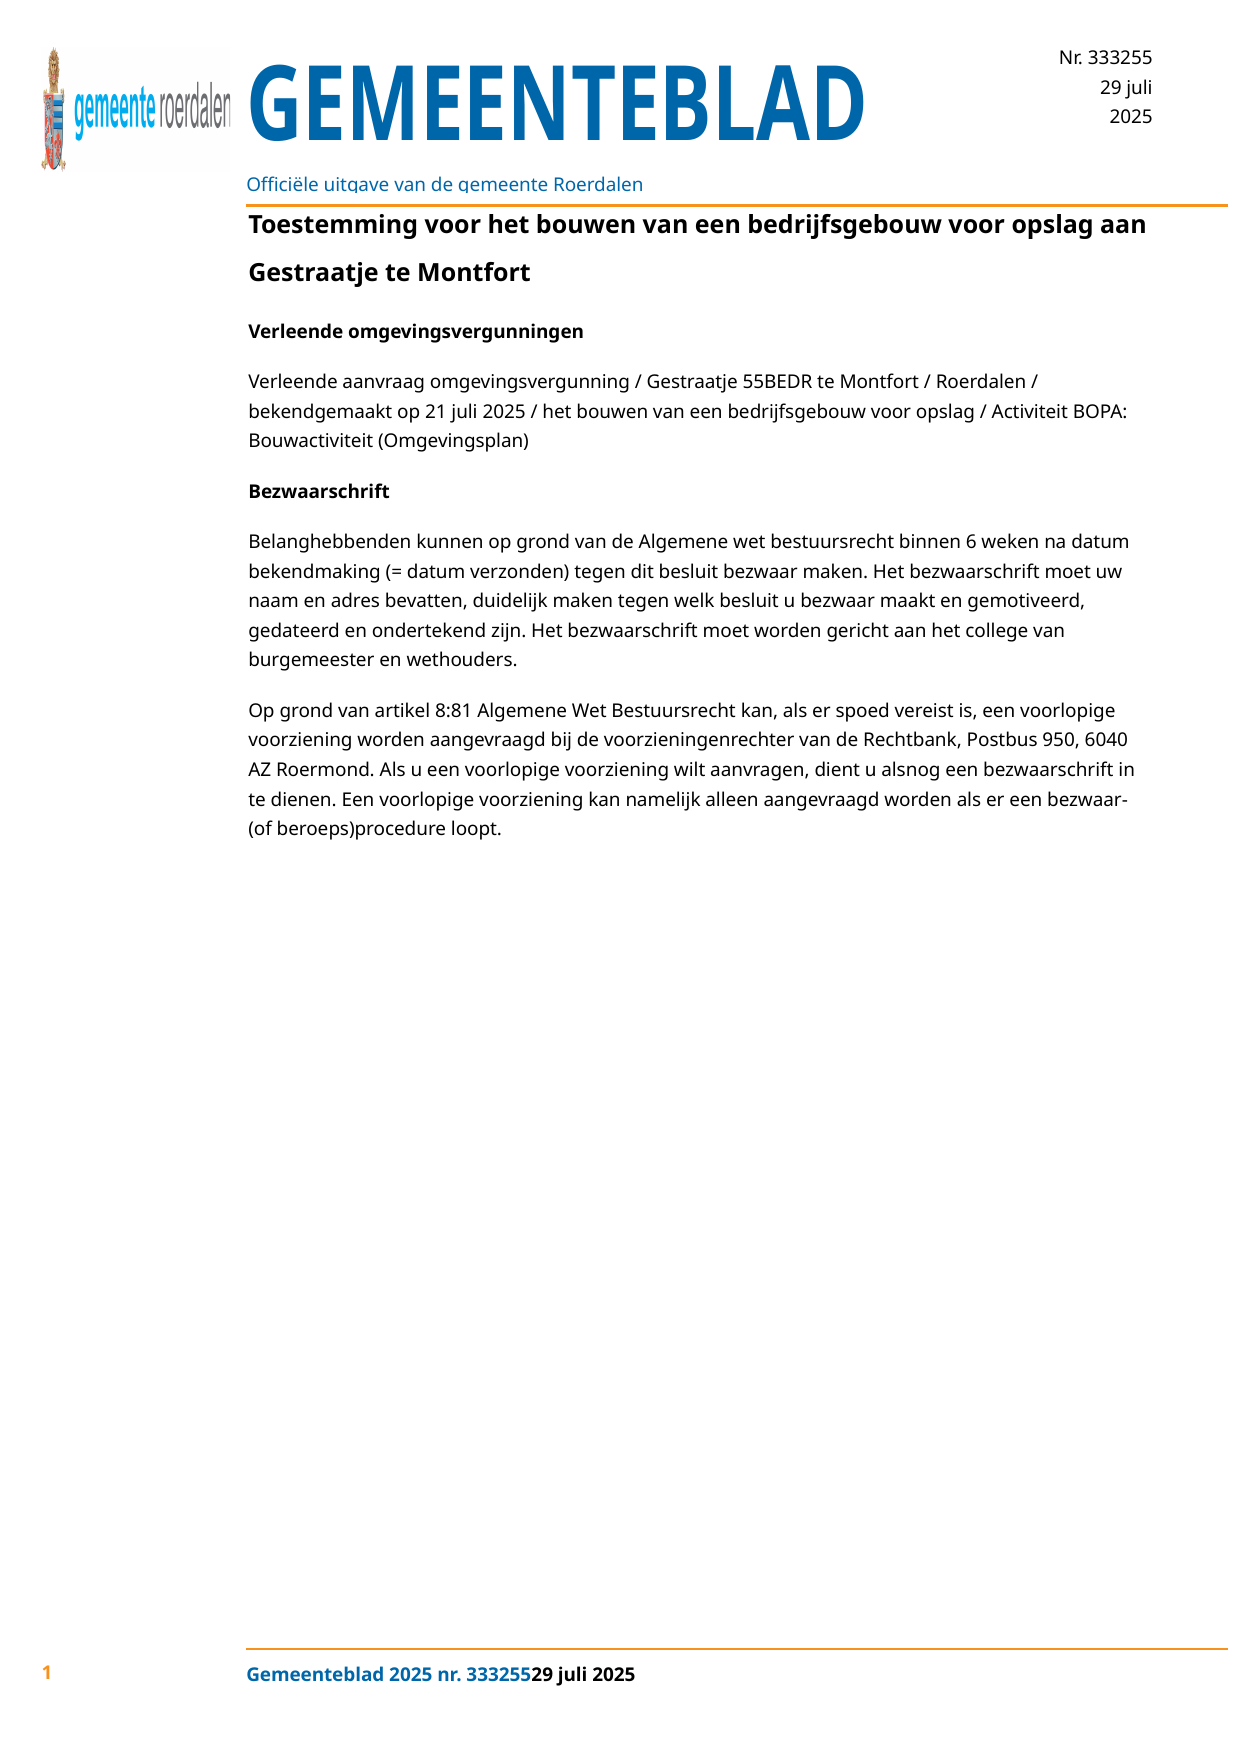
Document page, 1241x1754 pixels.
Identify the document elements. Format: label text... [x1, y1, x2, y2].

picture [41, 47, 231, 172]
text Toestemming voor het bouwen van een bedrijfsgebouw voor opslag aan Gestraatje te Montfort [248, 207, 1152, 288]
text Op grond van artikel 8:81 Algemene Wet Bestuursrecht kan, als er spoed vereist is, een voorlopige voorziening worden aangevraagd bij de voorzieningenrechter van de Rechtbank, Postbus 950, 6040 AZ Roermond. Als u een voorlopige voorziening wilt aanvragen, dient u alsnog een bezwaarschrift in te dienen. Een voorlopige voorziening kan namelijk alleen aangevraagd worden als er een bezwaar- (of beroeps)procedure loopt. [248, 697, 1152, 841]
text Bezwaarschrift [248, 478, 1152, 504]
text Belanghebbenden kunnen op grond van de Algemene wet bestuursrecht binnen 6 weken na datum bekendmaking (= datum verzonden) tegen dit besluit bezwaar maken. Het bezwaarschrift moet uw naam en adres bevatten, duidelijk maken tegen welk besluit u bezwaar maakt en gemotiveerd, gedateerd en ondertekend zijn. Het bezwaarschrift moet worden gericht aan het college van burgemeester en wethouders. [248, 528, 1152, 672]
text Verleende omgevingsvergunningen [248, 318, 1152, 344]
text Verleende aanvraag omgevingsvergunning / Gestraatje 55BEDR te Montfort / Roerdalen / bekendgemaakt op 21 juli 2025 / het bouwen van een bedrijfsgebouw voor opslag / Activiteit BOPA: Bouwactiviteit (Omgevingsplan) [248, 368, 1152, 453]
